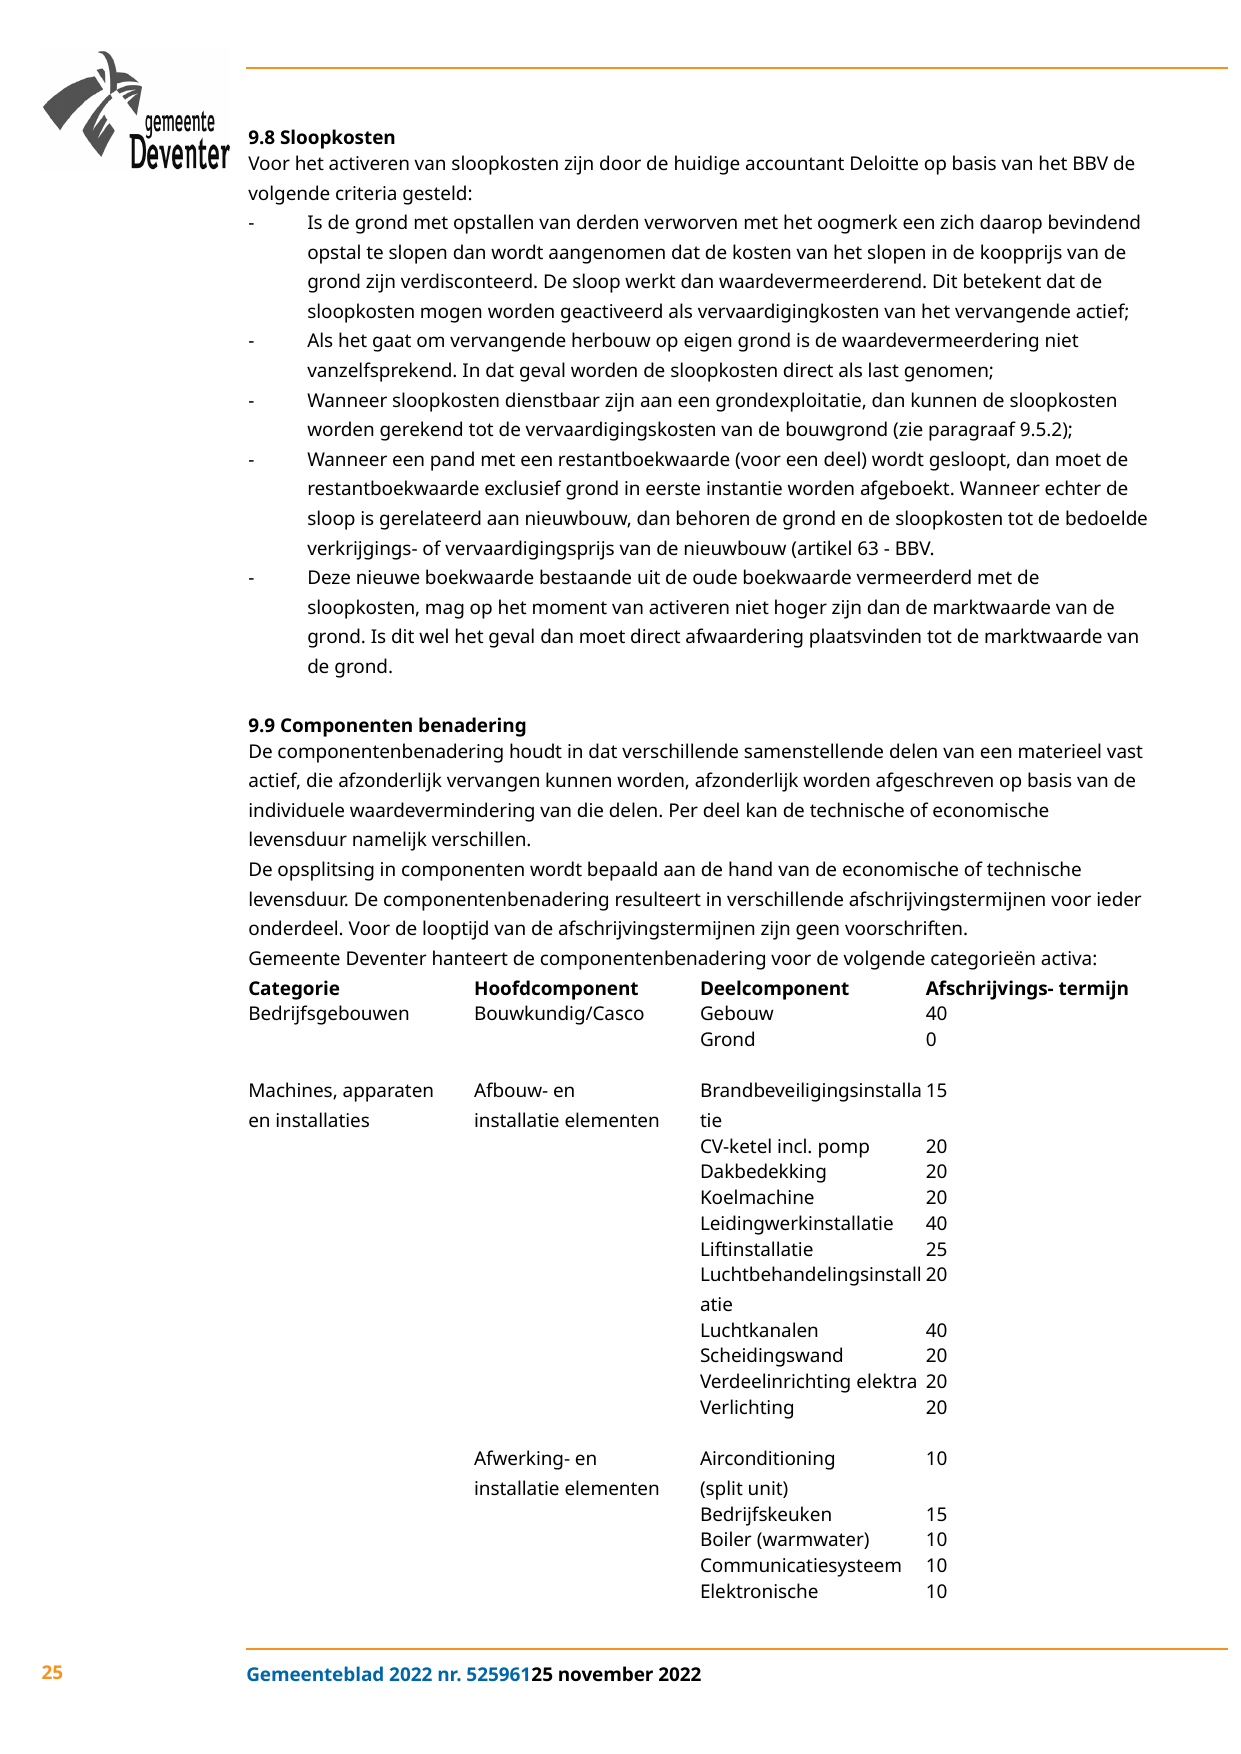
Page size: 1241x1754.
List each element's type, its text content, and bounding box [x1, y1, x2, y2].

table_cell Machines, apparaten en installaties [248, 1078, 474, 1604]
table_cell Luchtbehandelingsinstallatie [700, 1262, 926, 1317]
table_cell 20 [926, 1343, 1152, 1368]
text De opsplitsing in componenten wordt bepaald aan de hand van de economische of technische levensduur. De componentenbenadering resulteert in verschillende afschrijvingstermijnen voor ieder onderdeel. Voor de looptijd van de afschrijvingstermijnen zijn geen voorschriften. [248, 856, 1152, 941]
list Wanneer sloopkosten dienstbaar zijn aan een grondexploitatie, dan kunnen de sloopkosten worden gerekend tot de vervaardigingskosten van de bouwgrond (zie paragraaf 9.5.2); [248, 387, 1152, 442]
table_cell [700, 1052, 926, 1078]
table_cell Leidingwerkinstallatie [700, 1210, 926, 1236]
table_cell [700, 1420, 926, 1446]
table_cell Communicatiesysteem [700, 1552, 926, 1578]
table_cell 20 [926, 1368, 1152, 1394]
table_cell Verdeelinrichting elektra [700, 1368, 926, 1394]
table_header Hoofdcomponent [474, 975, 700, 1000]
table_cell 15 [926, 1501, 1152, 1527]
table_cell 40 [926, 1000, 1152, 1026]
text De componentenbenadering houdt in dat verschillende samenstellende delen van een materieel vast actief, die afzonderlijk vervangen kunnen worden, afzonderlijk worden afgeschreven op basis van de individuele waardevermindering van die delen. Per deel kan de technische of economische levensduur namelijk verschillen. [248, 738, 1152, 852]
table_cell Grond [700, 1026, 926, 1052]
table_cell Verlichting [700, 1394, 926, 1420]
table_header Deelcomponent [700, 975, 926, 1000]
table_cell 40 [926, 1210, 1152, 1236]
list Als het gaat om vervangende herbouw op eigen grond is de waardevermeerdering niet vanzelfsprekend. In dat geval worden de sloopkosten direct als last genomen; [248, 328, 1152, 383]
table_cell Gebouw [700, 1000, 926, 1026]
table_cell 10 [926, 1527, 1152, 1552]
table_cell 20 [926, 1133, 1152, 1159]
table_cell Brandbeveiligingsinstallatie [700, 1078, 926, 1133]
table_cell Boiler (warmwater) [700, 1527, 926, 1552]
table_cell [926, 1052, 1152, 1078]
table_cell 15 [926, 1078, 1152, 1133]
table_cell Luchtkanalen [700, 1317, 926, 1343]
text Gemeente Deventer hanteert de componentenbenadering voor de volgende categorieën activa: [248, 945, 1152, 971]
table_cell 20 [926, 1159, 1152, 1184]
table_cell Bedrijfskeuken [700, 1501, 926, 1527]
text 9.9 Componenten benadering [248, 712, 1152, 738]
table_cell 0 [926, 1026, 1152, 1052]
table_cell 20 [926, 1394, 1152, 1420]
table_cell 20 [926, 1184, 1152, 1210]
table_cell Scheidingswand [700, 1343, 926, 1368]
table_cell Airconditioning (split unit) [700, 1446, 926, 1501]
picture [41, 47, 231, 172]
table_cell Afbouw- en installatie elementen [474, 1078, 700, 1446]
table_cell 10 [926, 1446, 1152, 1501]
table_header Afschrijvings- termijn [926, 975, 1152, 1000]
list Is de grond met opstallen van derden verworven met het oogmerk een zich daarop bevindend opstal te slopen dan wordt aangenomen dat de kosten van het slopen in de koopprijs van de grond zijn verdisconteerd. De sloop werkt dan waardevermeerderend. Dit betekent dat de sloopkosten mogen worden geactiveerd als vervaardigingkosten van het vervangende actief; [248, 209, 1152, 324]
table_cell Dakbedekking [700, 1159, 926, 1184]
table_cell Bedrijfsgebouwen [248, 1000, 474, 1078]
table_cell Koelmachine [700, 1184, 926, 1210]
table_cell 25 [926, 1236, 1152, 1262]
list Wanneer een pand met een restantboekwaarde (voor een deel) wordt gesloopt, dan moet de restantboekwaarde exclusief grond in eerste instantie worden afgeboekt. Wanneer echter de sloop is gerelateerd aan nieuwbouw, dan behoren de grond en de sloopkosten tot de bedoelde verkrijgings- of vervaardigingsprijs van de nieuwbouw (artikel 63 - BBV. [248, 446, 1152, 560]
table_cell Elektronische [700, 1578, 926, 1604]
table_cell 10 [926, 1552, 1152, 1578]
table_cell 40 [926, 1317, 1152, 1343]
text Voor het activeren van sloopkosten zijn door de huidige accountant Deloitte op basis van het BBV de volgende criteria gesteld: [248, 150, 1152, 205]
table_cell Bouwkundig/Casco [474, 1000, 700, 1078]
table_cell Afwerking- en installatie elementen [474, 1446, 700, 1604]
table_cell 10 [926, 1578, 1152, 1604]
table_header Categorie [248, 975, 474, 1000]
table_cell 20 [926, 1262, 1152, 1317]
text 9.8 Sloopkosten [248, 124, 1152, 150]
list Deze nieuwe boekwaarde bestaande uit de oude boekwaarde vermeerderd met de sloopkosten, mag op het moment van activeren niet hoger zijn dan de marktwaarde van de grond. Is dit wel het geval dan moet direct afwaardering plaatsvinden tot de marktwaarde van de grond. [248, 564, 1152, 679]
table_cell CV-ketel incl. pomp [700, 1133, 926, 1159]
table_cell Liftinstallatie [700, 1236, 926, 1262]
table_cell [926, 1420, 1152, 1446]
